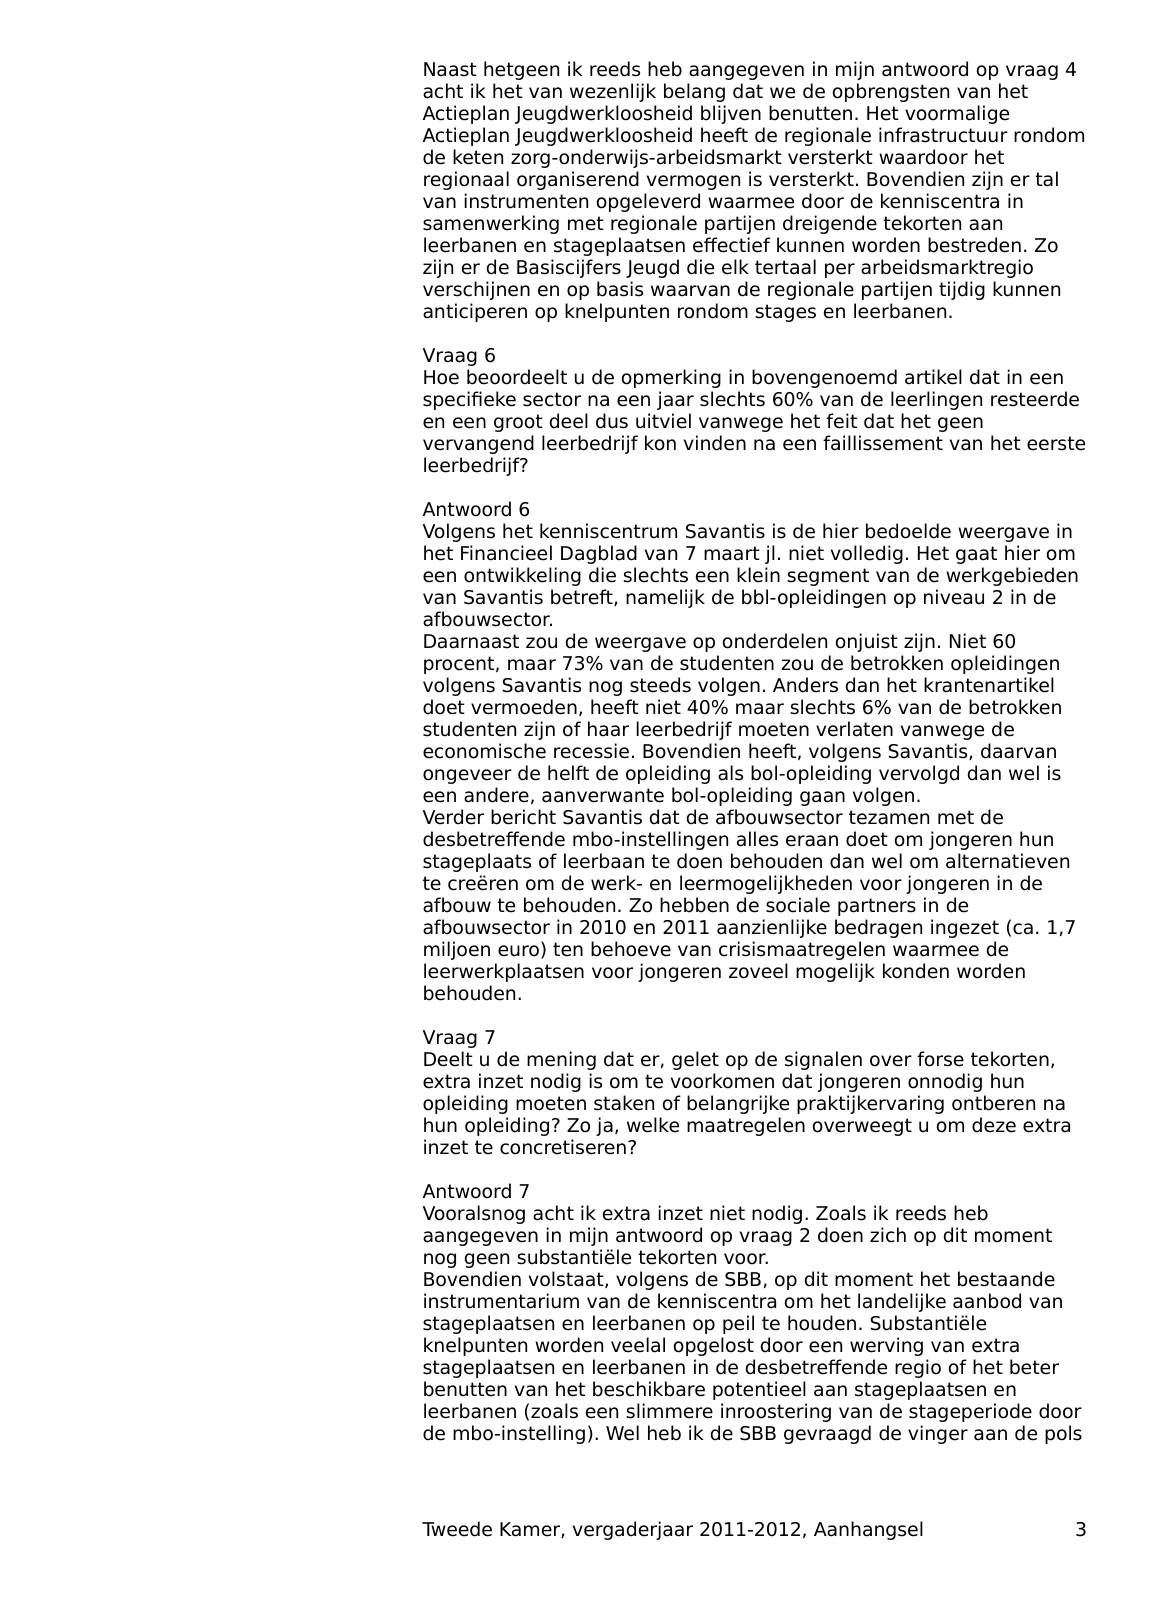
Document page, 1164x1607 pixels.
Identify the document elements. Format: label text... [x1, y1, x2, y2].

text Naast hetgeen ik reeds heb aangegeven in mijn antwoord op vraag 4 acht ik het van wezenlijk belang dat we de opbrengsten van het Actieplan Jeugdwerkloosheid blijven benutten. Het voormalige Actieplan Jeugdwerkloosheid heeft de regionale infrastructuur rondom de keten zorg-onderwijs-arbeidsmarkt versterkt waardoor het regionaal organiserend vermogen is versterkt. Bovendien zijn er tal van instrumenten opgeleverd waarmee door de kenniscentra in samenwerking met regionale partijen dreigende tekorten aan leerbanen en stageplaatsen effectief kunnen worden bestreden. Zo zijn er de Basiscijfers Jeugd die elk tertaal per arbeidsmarktregio verschijnen en op basis waarvan de regionale partijen tijdig kunnen anticiperen op knelpunten rondom stages en leerbanen. [422, 59, 1087, 323]
text Verder bericht Savantis dat de afbouwsector tezamen met de desbetreffende mbo-instellingen alles eraan doet om jongeren hun stageplaats of leerbaan te doen behouden dan wel om alternatieven te creëren om de werk- en leermogelijkheden voor jongeren in de afbouw te behouden. Zo hebben de sociale partners in de afbouwsector in 2010 en 2011 aanzienlijke bedragen ingezet (ca. 1,7 miljoen euro) ten behoeve van crisismaatregelen waarmee de leerwerkplaatsen voor jongeren zoveel mogelijk konden worden behouden. [422, 807, 1087, 1004]
text Volgens het kenniscentrum Savantis is de hier bedoelde weergave in het Financieel Dagblad van 7 maart jl. niet volledig. Het gaat hier om een ontwikkeling die slechts een klein segment van de werkgebieden van Savantis betreft, namelijk de bbl-opleidingen op niveau 2 in de afbouwsector. [422, 521, 1087, 631]
text Vooralsnog acht ik extra inzet niet nodig. Zoals ik reeds heb aangegeven in mijn antwoord op vraag 2 doen zich op dit moment nog geen substantiële tekorten voor. [422, 1203, 1087, 1269]
text Antwoord 7 [422, 1181, 1087, 1203]
text Bovendien volstaat, volgens de SBB, op dit moment het bestaande instrumentarium van de kenniscentra om het landelijke aanbod van stageplaatsen en leerbanen op peil te houden. Substantiële knelpunten worden veelal opgelost door een werving van extra stageplaatsen en leerbanen in de desbetreffende regio of het beter benutten van het beschikbare potentieel aan stageplaatsen en leerbanen (zoals een slimmere inroostering van de stageperiode door de mbo-instelling). Wel heb ik de SBB gevraagd de vinger aan de pols [422, 1269, 1087, 1444]
text Vraag 7 [422, 1027, 1087, 1049]
text Daarnaast zou de weergave op onderdelen onjuist zijn. Niet 60 procent, maar 73% van de studenten zou de betrokken opleidingen volgens Savantis nog steeds volgen. Anders dan het krantenartikel doet vermoeden, heeft niet 40% maar slechts 6% van de betrokken studenten zijn of haar leerbedrijf moeten verlaten vanwege de economische recessie. Bovendien heeft, volgens Savantis, daarvan ongeveer de helft de opleiding als bol-opleiding vervolgd dan wel is een andere, aanverwante bol-opleiding gaan volgen. [422, 631, 1087, 807]
text Deelt u de mening dat er, gelet op de signalen over forse tekorten, extra inzet nodig is om te voorkomen dat jongeren onnodig hun opleiding moeten staken of belangrijke praktijkervaring ontberen na hun opleiding? Zo ja, welke maatregelen overweegt u om deze extra inzet te concretiseren? [422, 1049, 1087, 1159]
text Antwoord 6 [422, 499, 1087, 521]
text Hoe beoordeelt u de opmerking in bovengenoemd artikel dat in een specifieke sector na een jaar slechts 60% van de leerlingen resteerde en een groot deel dus uitviel vanwege het feit dat het geen vervangend leerbedrijf kon vinden na een faillissement van het eerste leerbedrijf? [422, 367, 1087, 477]
text Vraag 6 [422, 345, 1087, 367]
